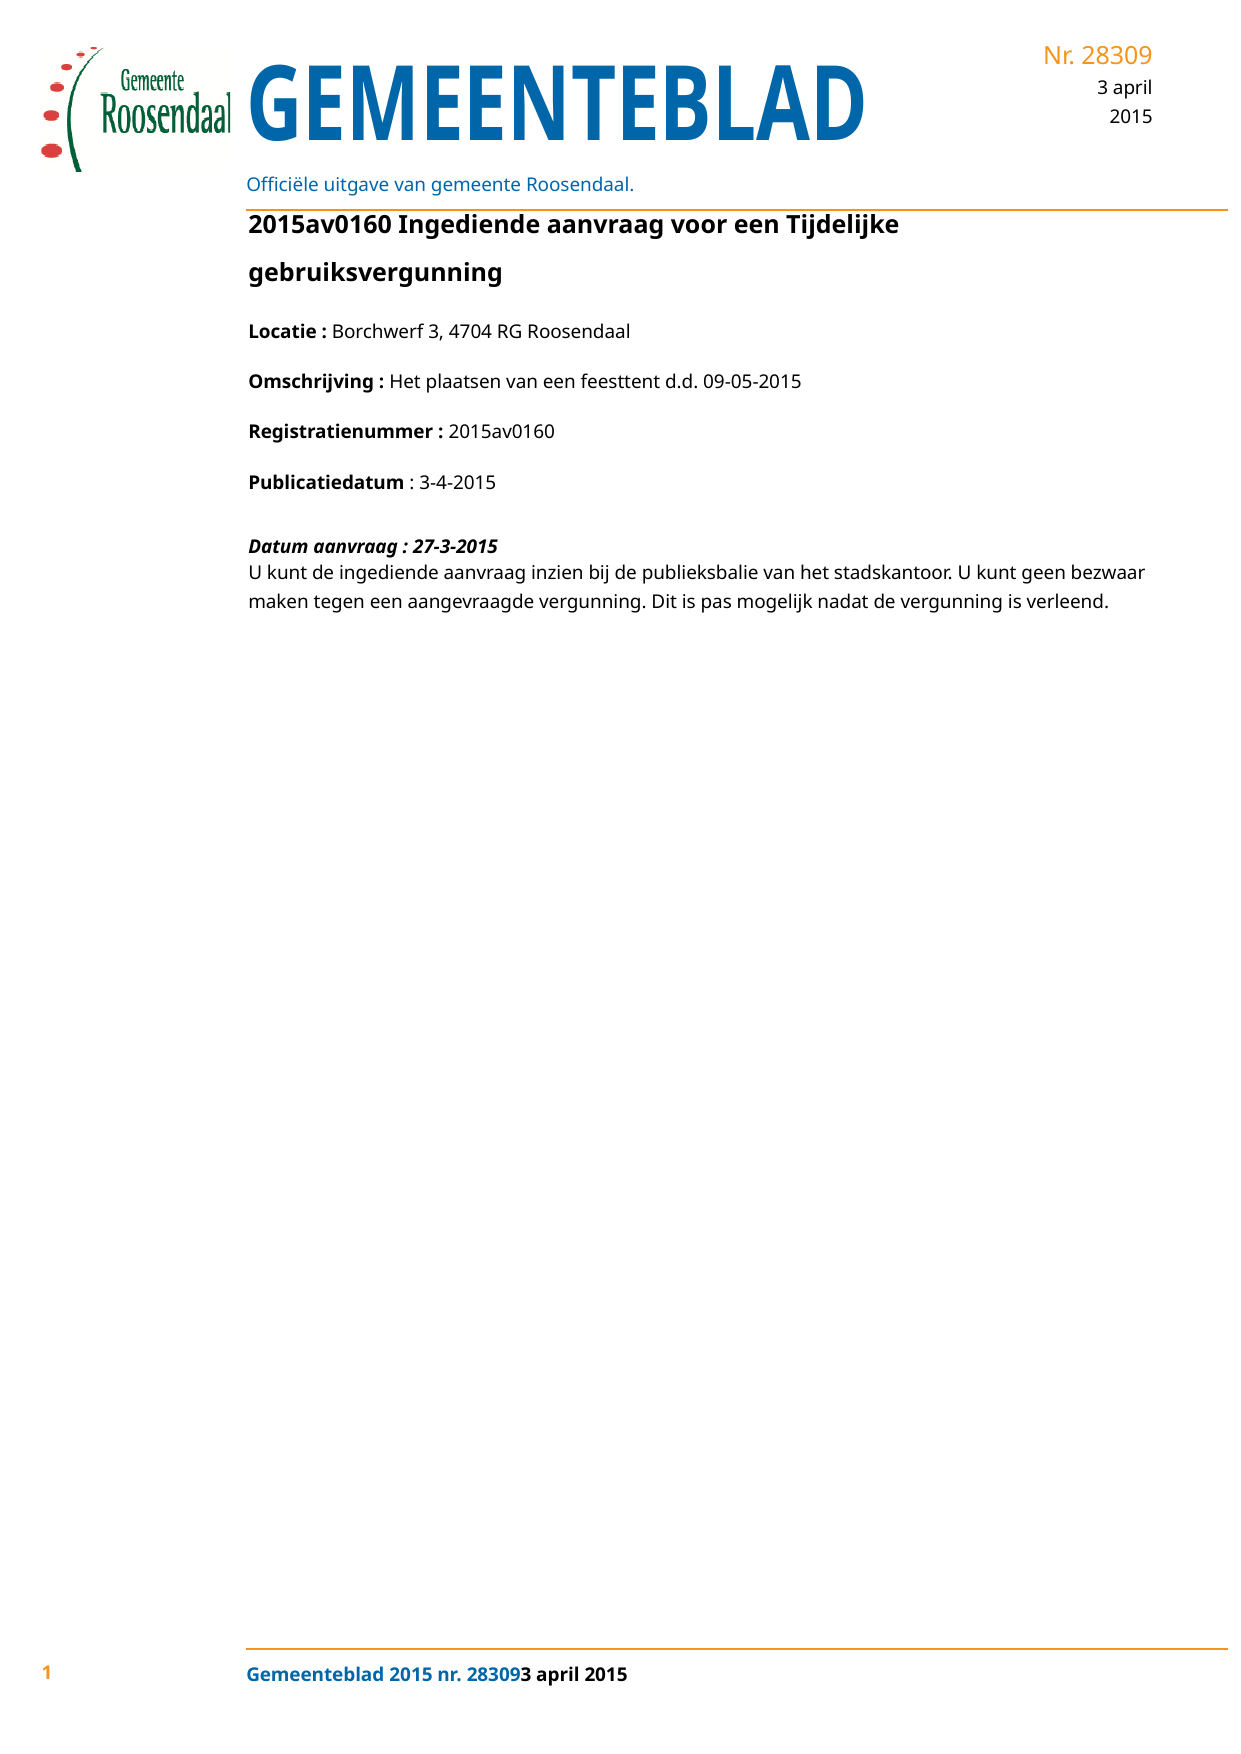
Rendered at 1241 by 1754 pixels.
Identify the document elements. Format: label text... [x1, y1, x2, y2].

picture [41, 47, 231, 172]
text Locatie : Borchwerf 3, 4704 RG Roosendaal [248, 318, 1152, 344]
text Omschrijving : Het plaatsen van een feesttent d.d. 09-05-2015 [248, 368, 1152, 394]
text 2015av0160 Ingediende aanvraag voor een Tijdelijke gebruiksvergunning [248, 211, 1152, 288]
text Publicatiedatum : 3-4-2015 [248, 469, 1152, 495]
text Registratienummer : 2015av0160 [248, 419, 1152, 444]
text Datum aanvraag : 27-3-2015 [248, 533, 1152, 559]
text U kunt de ingediende aanvraag inzien bij de publieksbalie van het stadskantoor. U kunt geen bezwaar maken tegen een aangevraagde vergunning. Dit is pas mogelijk nadat de vergunning is verleend. [248, 559, 1152, 614]
